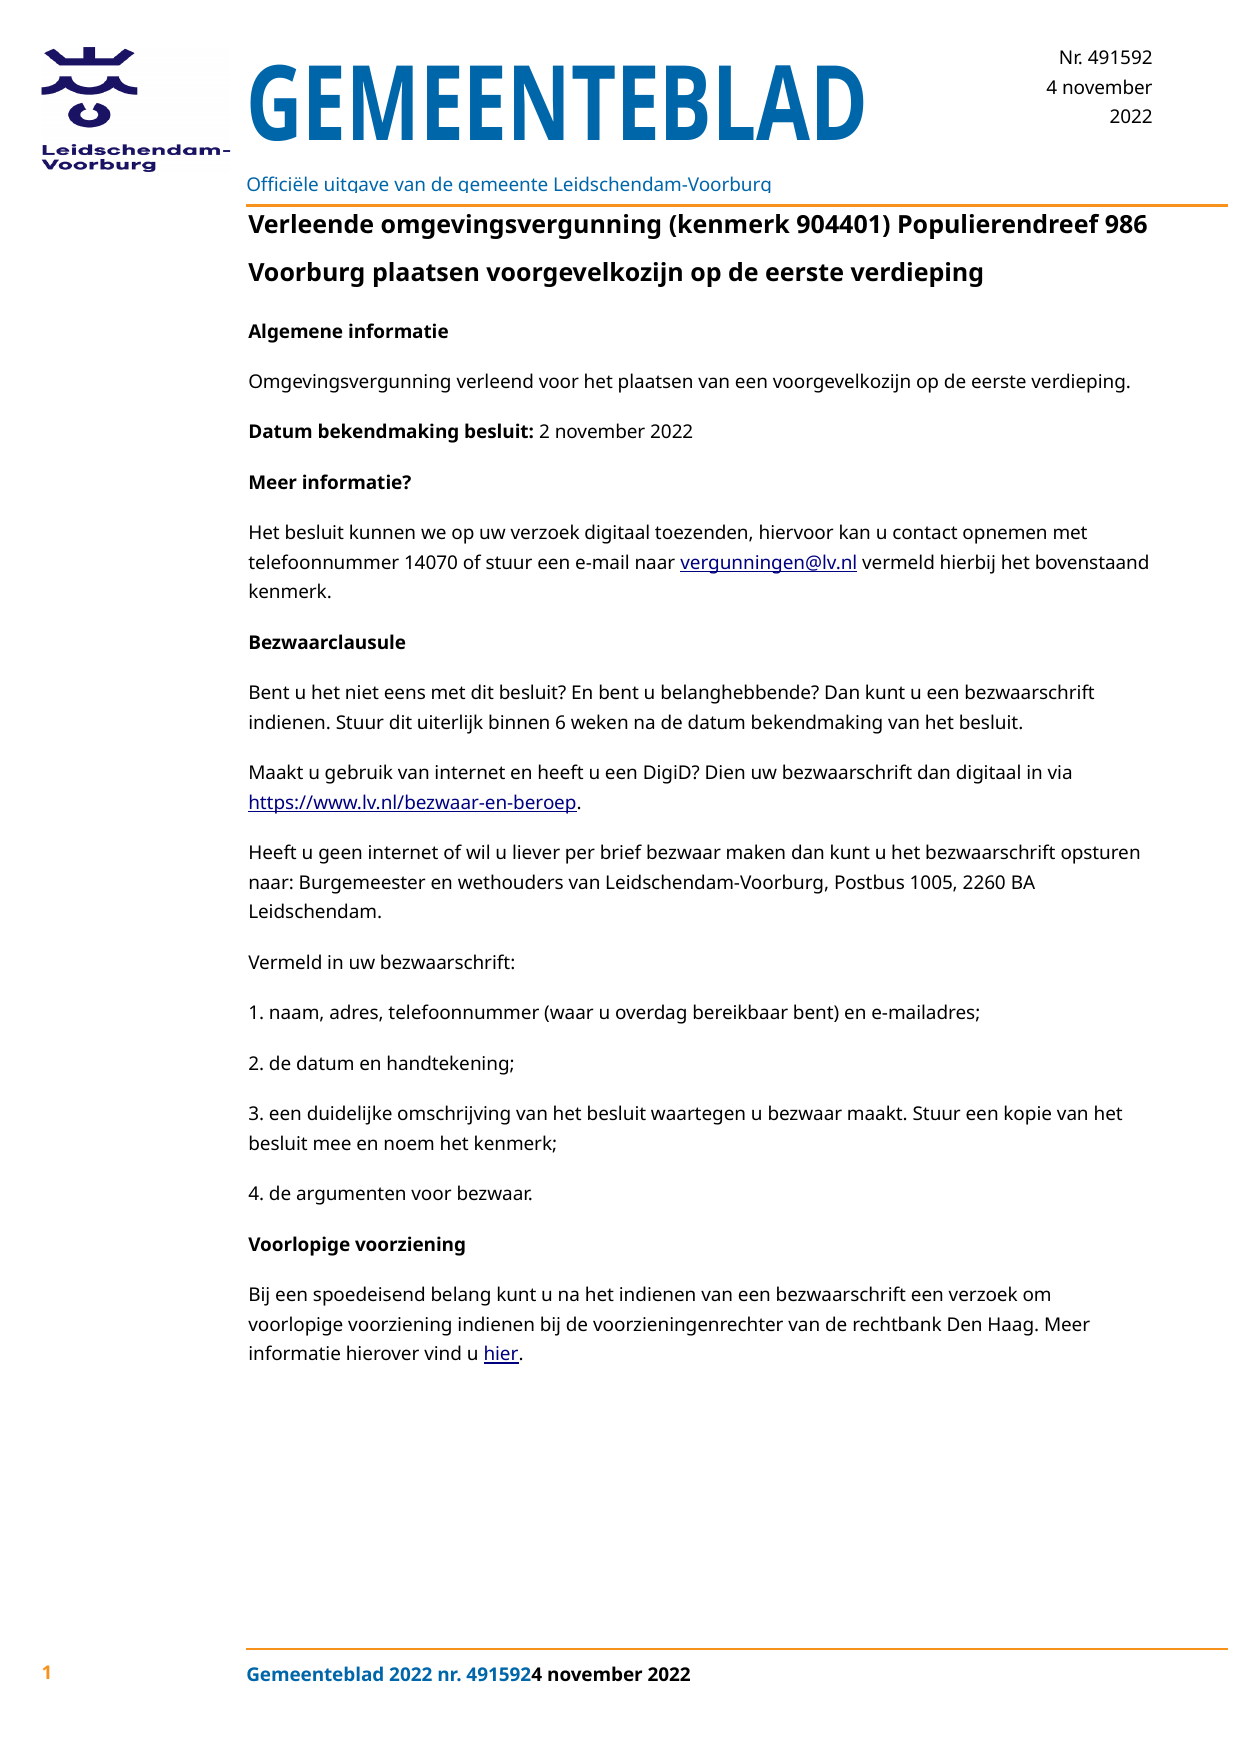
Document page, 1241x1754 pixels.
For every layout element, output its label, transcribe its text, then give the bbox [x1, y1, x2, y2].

text Het besluit kunnen we op uw verzoek digitaal toezenden, hiervoor kan u contact opnemen met telefoonnummer 14070 of stuur een e-mail naar vergunningen@lv.nl vermeld hierbij het bovenstaand kenmerk. [248, 519, 1152, 604]
text Heeft u geen internet of wil u liever per brief bezwaar maken dan kunt u het bezwaarschrift opsturen naar: Burgemeester en wethouders van Leidschendam-Voorburg, Postbus 1005, 2260 BA Leidschendam. [248, 839, 1152, 924]
text Omgevingsvergunning verleend voor het plaatsen van een voorgevelkozijn op de eerste verdieping. [248, 368, 1152, 394]
text Bij een spoedeisend belang kunt u na het indienen van een bezwaarschrift een verzoek om voorlopige voorziening indienen bij de voorzieningenrechter van de rechtbank Den Haag. Meer informatie hierover vind u hier. [248, 1281, 1152, 1366]
text Bent u het niet eens met dit besluit? En bent u belanghebbende? Dan kunt u een bezwaarschrift indienen. Stuur dit uiterlijk binnen 6 weken na de datum bekendmaking van het besluit. [248, 679, 1152, 735]
text 3. een duidelijke omschrijving van het besluit waartegen u bezwaar maakt. Stuur een kopie van het besluit mee en noem het kenmerk; [248, 1100, 1152, 1156]
text Bezwaarclausule [248, 629, 1152, 655]
text Algemene informatie [248, 318, 1152, 344]
text Voorlopige voorziening [248, 1231, 1152, 1257]
text Maakt u gebruik van internet en heeft u een DigiD? Dien uw bezwaarschrift dan digitaal in via https://www.lv.nl/bezwaar-en-beroep. [248, 759, 1152, 815]
picture [41, 47, 231, 172]
text Meer informatie? [248, 469, 1152, 495]
text 1. naam, adres, telefoonnummer (waar u overdag bereikbaar bent) en e-mailadres; [248, 999, 1152, 1025]
text 4. de argumenten voor bezwaar. [248, 1180, 1152, 1206]
text Verleende omgevingsvergunning (kenmerk 904401) Populierendreef 986 Voorburg plaatsen voorgevelkozijn op de eerste verdieping [248, 207, 1152, 288]
text 2. de datum en handtekening; [248, 1050, 1152, 1076]
text Vermeld in uw bezwaarschrift: [248, 949, 1152, 975]
text Datum bekendmaking besluit: 2 november 2022 [248, 419, 1152, 444]
